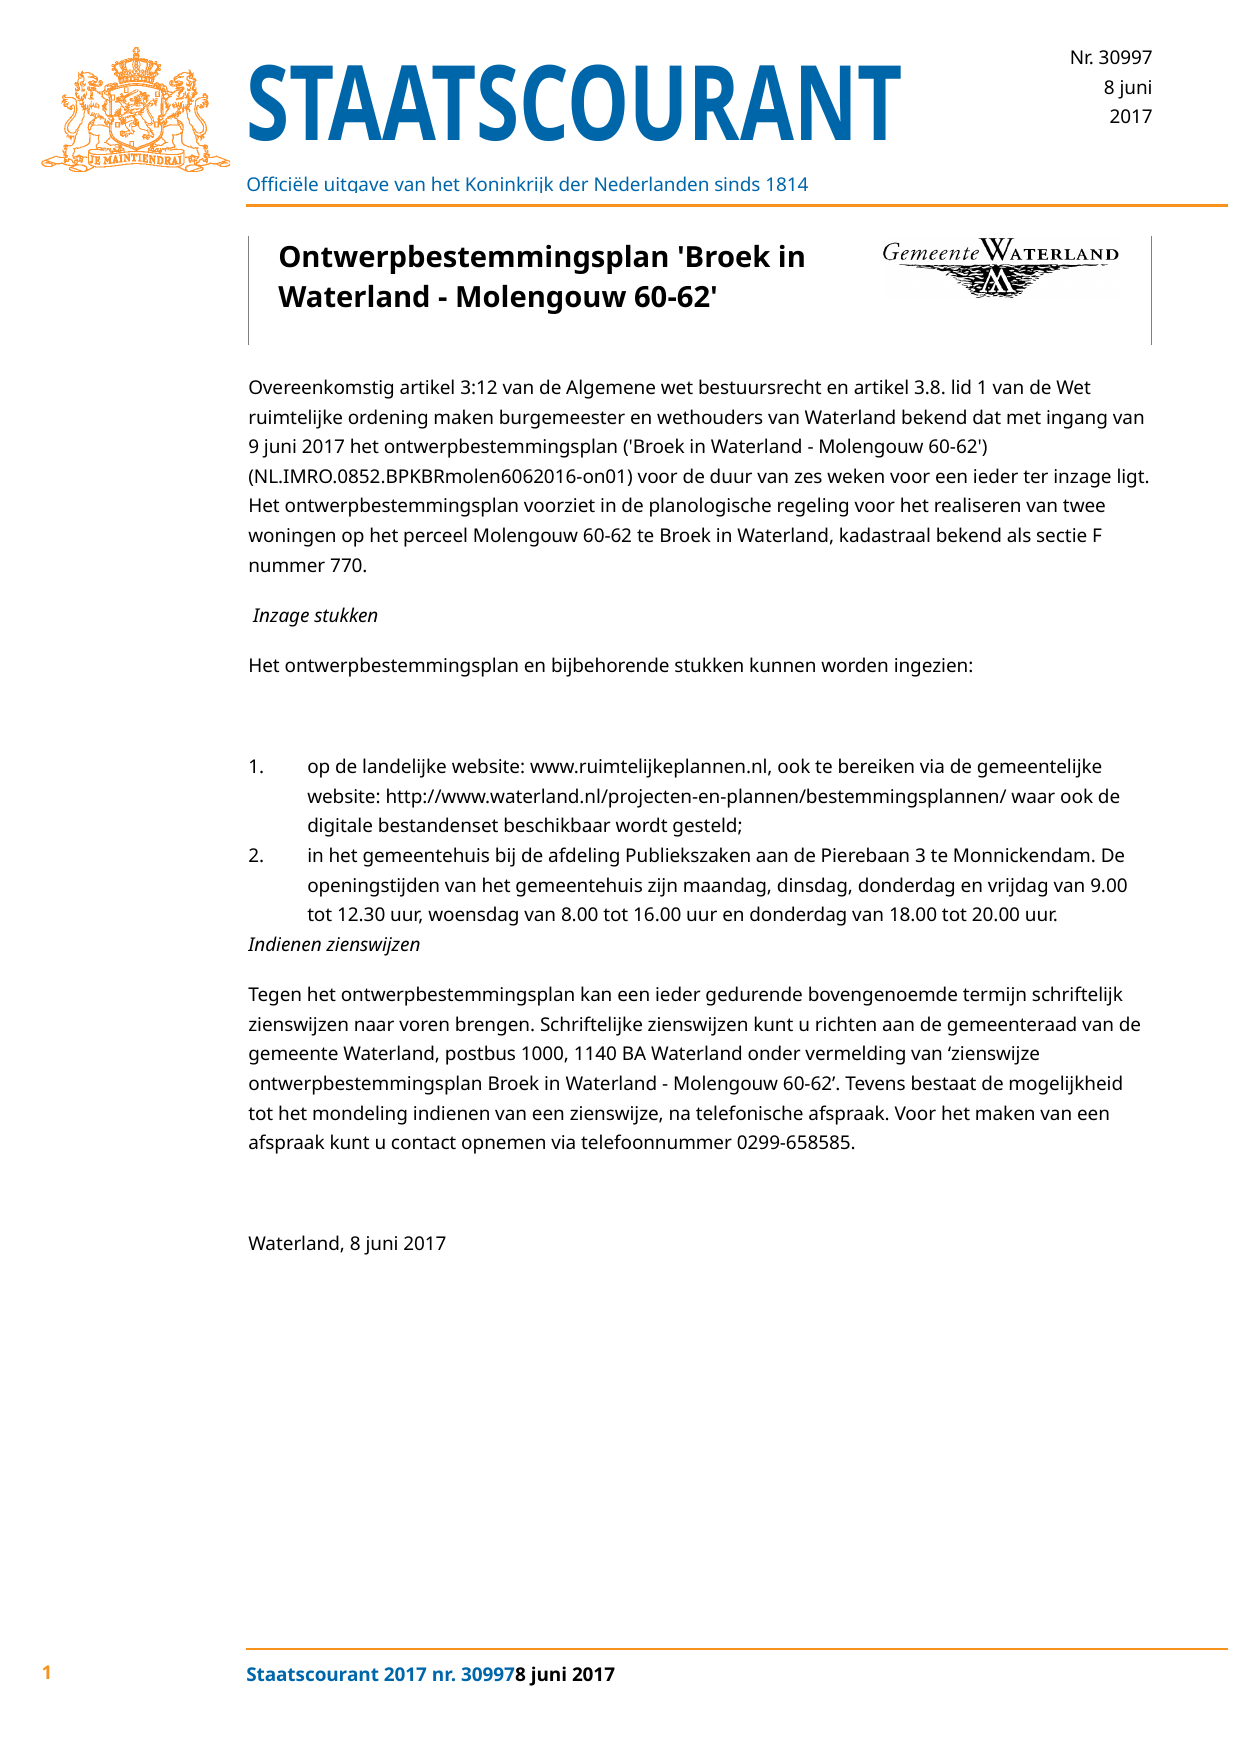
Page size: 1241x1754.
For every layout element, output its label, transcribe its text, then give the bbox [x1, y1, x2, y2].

picture [41, 47, 231, 172]
text Waterland, 8 juni 2017 [248, 1230, 1152, 1256]
table_header Ontwerpbestemmingsplan 'Broek in Waterland - Molengouw 60-62' [249, 236, 850, 345]
text Indienen zienswijzen [248, 931, 1152, 957]
list op de landelijke website: www.ruimtelijkeplannen.nl, ook te bereiken via de gemeentelijke website: http://www.waterland.nl/projecten-en-plannen/bestemmingsplannen/ waar ook de digitale bestandenset beschikbaar wordt gesteld; [248, 753, 1152, 838]
list in het gemeentehuis bij de afdeling Publiekszaken aan de Pierebaan 3 te Monnickendam. De openingstijden van het gemeentehuis zijn maandag, dinsdag, donderdag en vrijdag van 9.00 tot 12.30 uur, woensdag van 8.00 tot 16.00 uur en donderdag van 18.00 tot 20.00 uur. [248, 842, 1152, 927]
table_header [850, 236, 1151, 345]
text Tegen het ontwerpbestemmingsplan kan een ieder gedurende bovengenoemde termijn schriftelijk zienswijzen naar voren brengen. Schriftelijke zienswijzen kunt u richten aan de gemeenteraad van de gemeente Waterland, postbus 1000, 1140 BA Waterland onder vermelding van ‘zienswijze ontwerpbestemmingsplan Broek in Waterland - Molengouw 60-62’. Tevens bestaat de mogelijkheid tot het mondeling indienen van een zienswijze, na telefonische afspraak. Voor het maken van een afspraak kunt u contact opnemen via telefoonnummer 0299-658585. [248, 981, 1152, 1155]
picture [882, 236, 1119, 299]
text Overeenkomstig artikel 3:12 van de Algemene wet bestuursrecht en artikel 3.8. lid 1 van de Wet ruimtelijke ordening maken burgemeester en wethouders van Waterland bekend dat met ingang van 9 juni 2017 het ontwerpbestemmingsplan ('Broek in Waterland - Molengouw 60-62') (NL.IMRO.0852.BPKBRmolen6062016-on01) voor de duur van zes weken voor een ieder ter inzage ligt. Het ontwerpbestemmingsplan voorziet in de planologische regeling voor het realiseren van twee woningen op het perceel Molengouw 60-62 te Broek in Waterland, kadastraal bekend als sectie F nummer 770. [248, 374, 1152, 577]
text Inzage stukken [248, 602, 1152, 628]
text Het ontwerpbestemmingsplan en bijbehorende stukken kunnen worden ingezien: [248, 653, 1152, 678]
